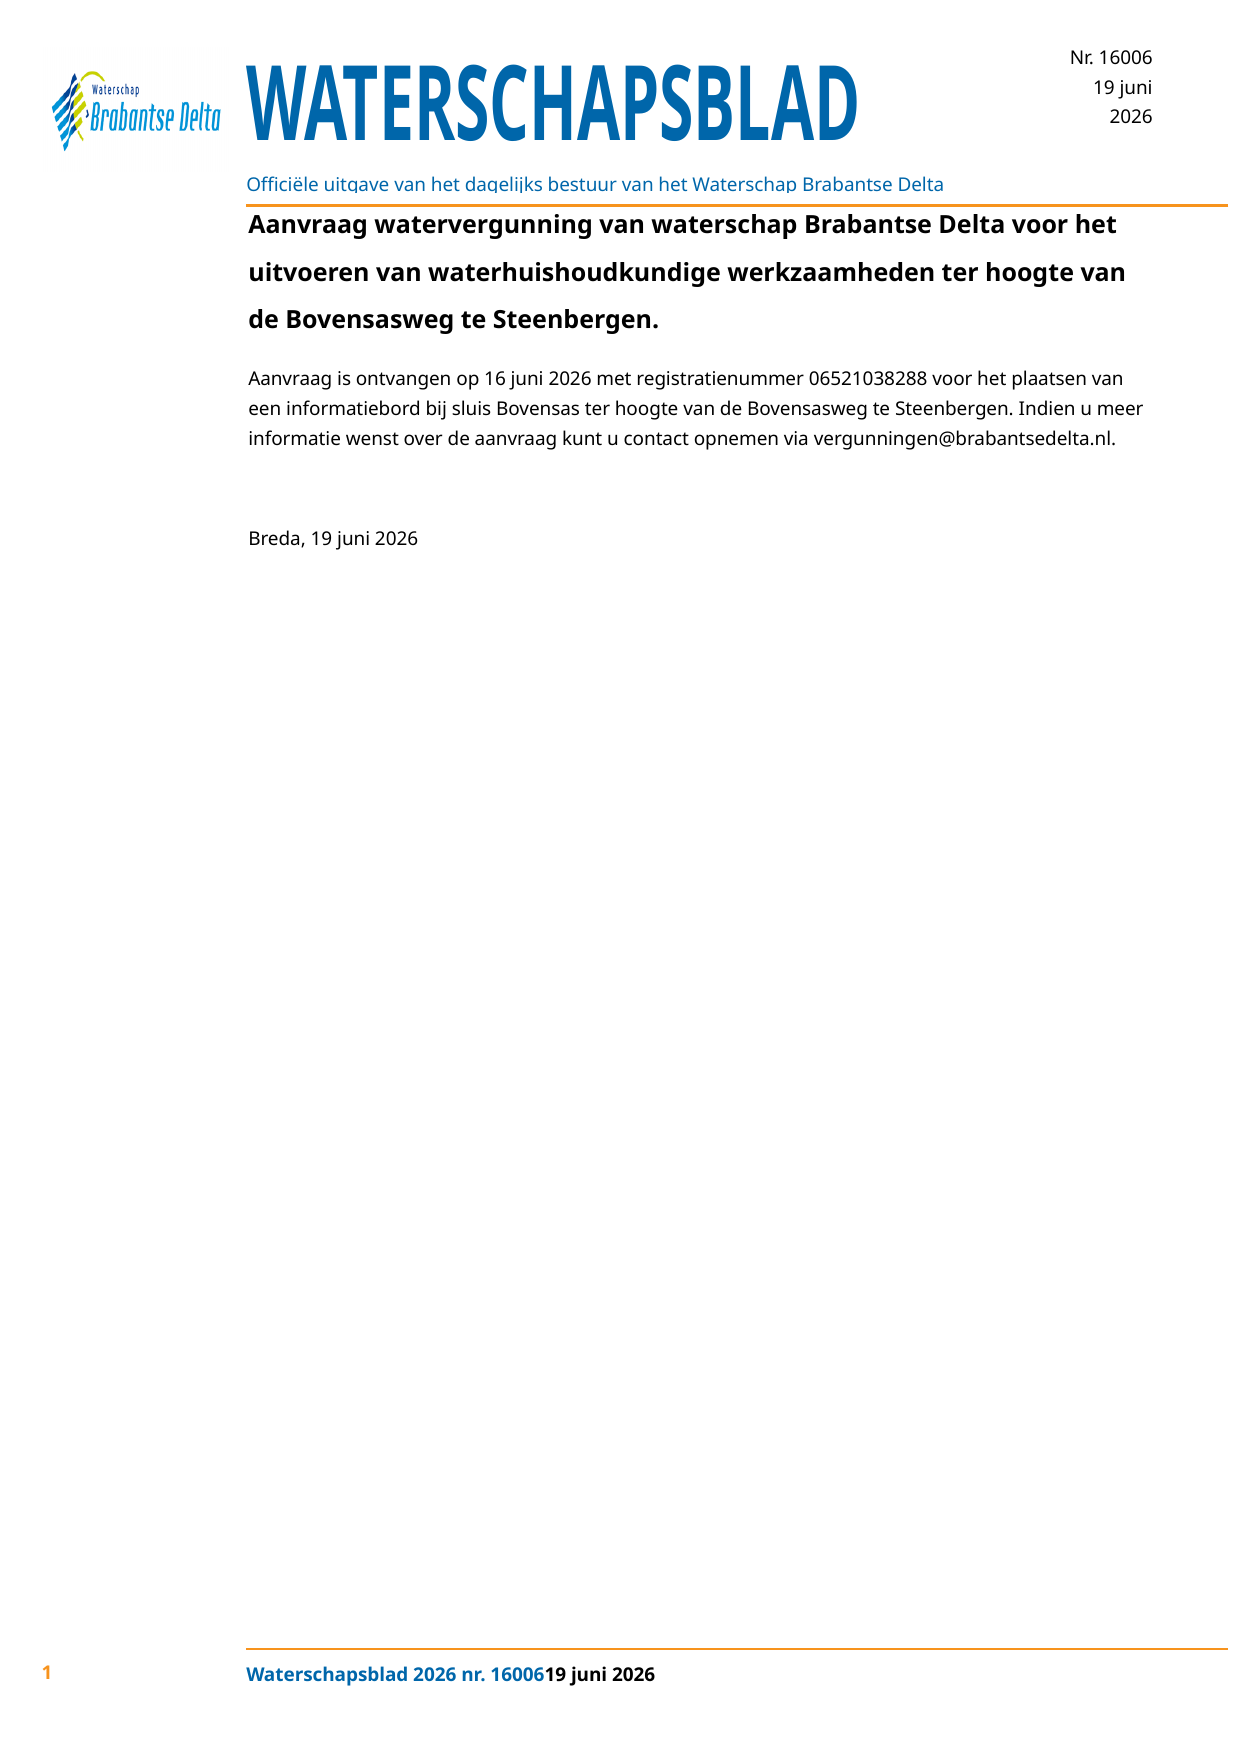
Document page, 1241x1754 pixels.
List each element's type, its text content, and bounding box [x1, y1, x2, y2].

text Aanvraag is ontvangen op 16 juni 2026 met registratienummer 06521038288 voor het plaatsen van een informatiebord bij sluis Bovensas ter hoogte van de Bovensasweg te Steenbergen. Indien u meer informatie wenst over de aanvraag kunt u contact opnemen via vergunningen@brabantsedelta.nl. [248, 366, 1152, 450]
picture [41, 47, 231, 172]
text Aanvraag watervergunning van waterschap Brabantse Delta voor het uitvoeren van waterhuishoudkundige werkzaamheden ter hoogte van de Bovensasweg te Steenbergen. [248, 207, 1152, 336]
text Breda, 19 juni 2026 [248, 526, 1152, 551]
